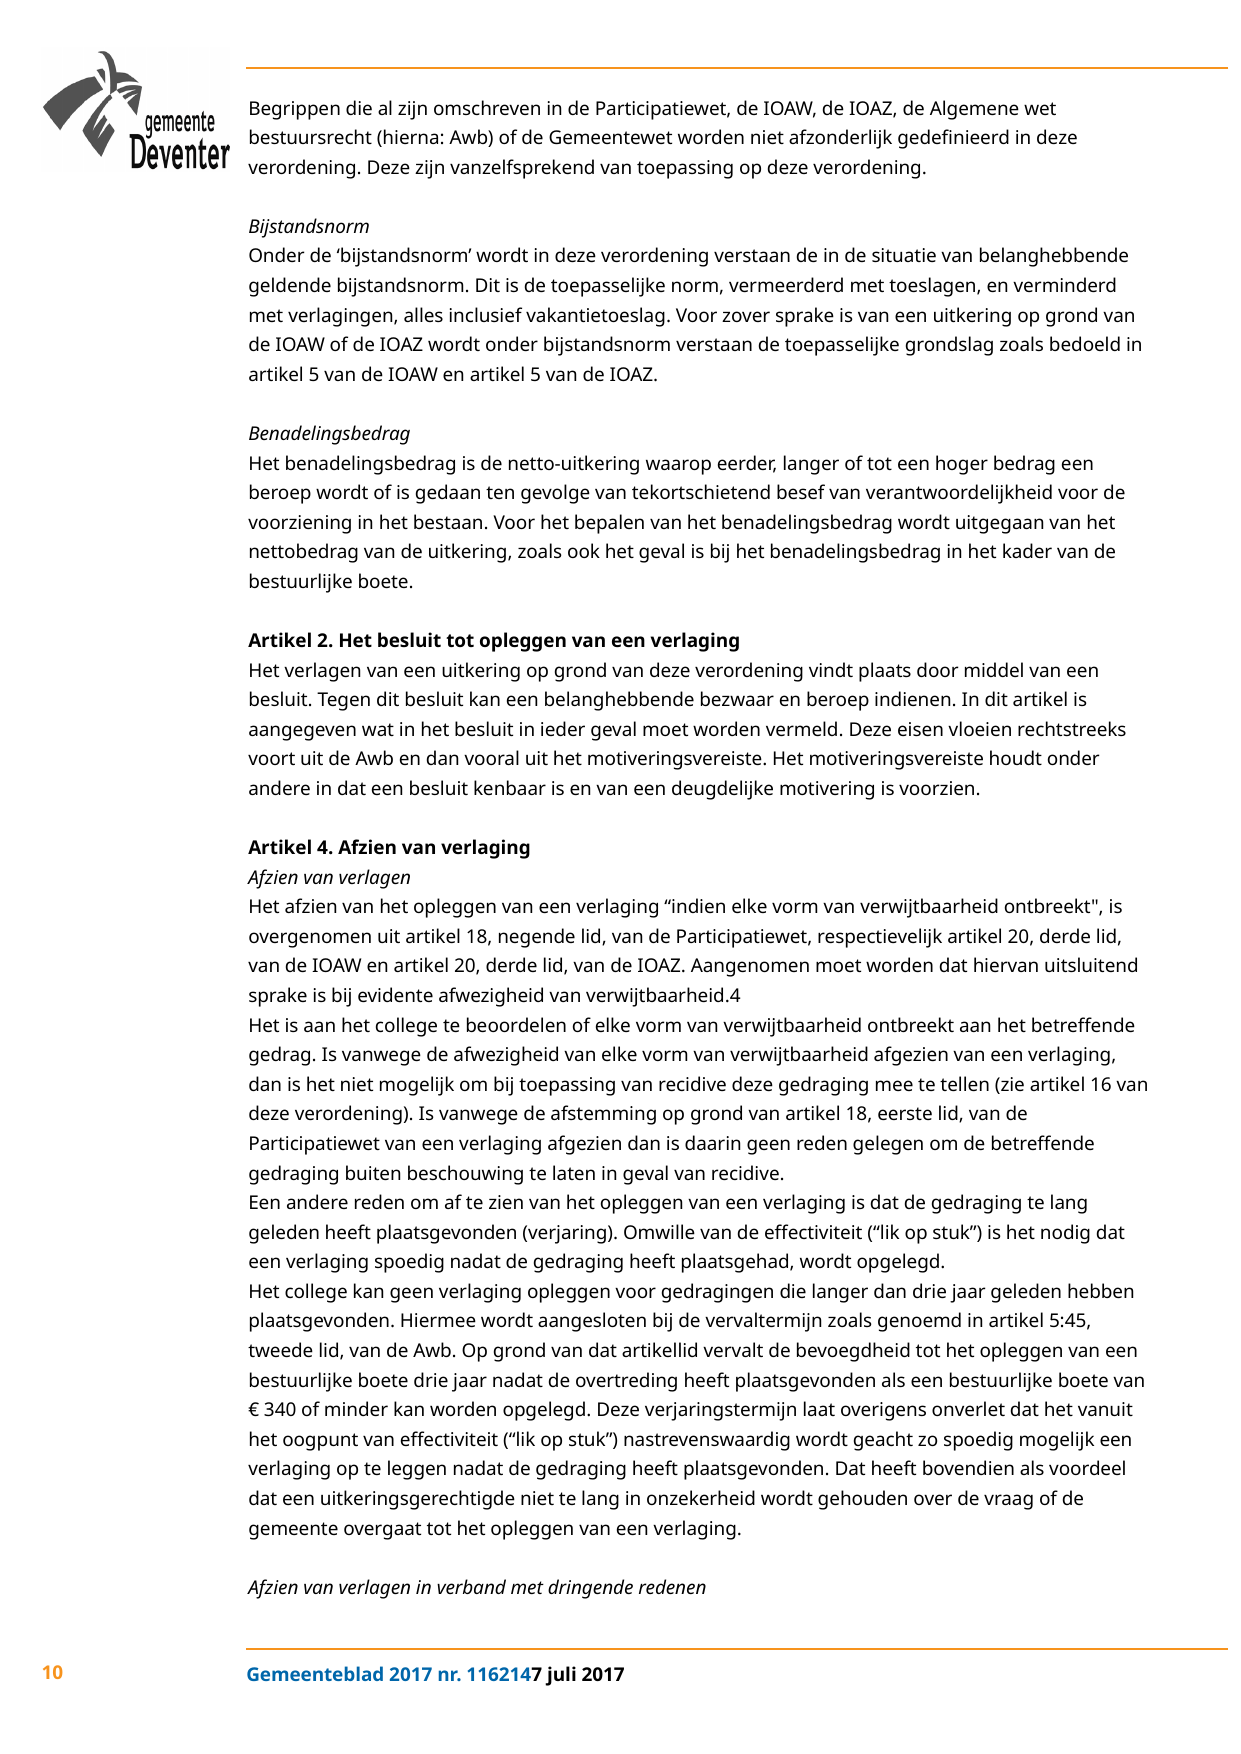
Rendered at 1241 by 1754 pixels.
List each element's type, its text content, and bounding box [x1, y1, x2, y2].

text Onder de ‘bijstandsnorm’ wordt in deze verordening verstaan de in de situatie van belanghebbende geldende bijstandsnorm. Dit is de toepasselijke norm, vermeerderd met toeslagen, en verminderd met verlagingen, alles inclusief vakantietoeslag. Voor zover sprake is van een uitkering op grond van de IOAW of de IOAZ wordt onder bijstandsnorm verstaan de toepasselijke grondslag zoals bedoeld in artikel 5 van de IOAW en artikel 5 van de IOAZ. [248, 243, 1152, 387]
text Het is aan het college te beoordelen of elke vorm van verwijtbaarheid ontbreekt aan het betreffende gedrag. Is vanwege de afwezigheid van elke vorm van verwijtbaarheid afgezien van een verlaging, dan is het niet mogelijk om bij toepassing van recidive deze gedraging mee te tellen (zie artikel 16 van deze verordening). Is vanwege de afstemming op grond van artikel 18, eerste lid, van de Participatiewet van een verlaging afgezien dan is daarin geen reden gelegen om de betreffende gedraging buiten beschouwing te laten in geval van recidive. [248, 1012, 1152, 1186]
text Afzien van verlagen in verband met dringende redenen [248, 1574, 1152, 1600]
text Artikel 4. Afzien van verlaging [248, 834, 1152, 860]
text Artikel 2. Het besluit tot opleggen van een verlaging [248, 627, 1152, 653]
picture [41, 47, 231, 172]
text Het afzien van het opleggen van een verlaging “indien elke vorm van verwijtbaarheid ontbreekt", is overgenomen uit artikel 18, negende lid, van de Participatiewet, respectievelijk artikel 20, derde lid, van de IOAW en artikel 20, derde lid, van de IOAZ. Aangenomen moet worden dat hiervan uitsluitend sprake is bij evidente afwezigheid van verwijtbaarheid.4 [248, 893, 1152, 1008]
text Benadelingsbedrag [248, 420, 1152, 446]
text Begrippen die al zijn omschreven in de Participatiewet, de IOAW, de IOAZ, de Algemene wet bestuursrecht (hierna: Awb) of de Gemeentewet worden niet afzonderlijk gedefinieerd in deze verordening. Deze zijn vanzelfsprekend van toepassing op deze verordening. [248, 95, 1152, 180]
text Het benadelingsbedrag is de netto-uitkering waarop eerder, langer of tot een hoger bedrag een beroep wordt of is gedaan ten gevolge van tekortschietend besef van verantwoordelijkheid voor de voorziening in het bestaan. Voor het bepalen van het benadelingsbedrag wordt uitgegaan van het nettobedrag van de uitkering, zoals ook het geval is bij het benadelingsbedrag in het kader van de bestuurlijke boete. [248, 450, 1152, 594]
text Het college kan geen verlaging opleggen voor gedragingen die langer dan drie jaar geleden hebben plaatsgevonden. Hiermee wordt aangesloten bij de vervaltermijn zoals genoemd in artikel 5:45, tweede lid, van de Awb. Op grond van dat artikellid vervalt de bevoegdheid tot het opleggen van een bestuurlijke boete drie jaar nadat de overtreding heeft plaatsgevonden als een bestuurlijke boete van € 340 of minder kan worden opgelegd. Deze verjaringstermijn laat overigens onverlet dat het vanuit het oogpunt van effectiviteit (“lik op stuk”) nastrevenswaardig wordt geacht zo spoedig mogelijk een verlaging op te leggen nadat de gedraging heeft plaatsgevonden. Dat heeft bovendien als voordeel dat een uitkeringsgerechtigde niet te lang in onzekerheid wordt gehouden over de vraag of de gemeente overgaat tot het opleggen van een verlaging. [248, 1278, 1152, 1541]
text Bijstandsnorm [248, 213, 1152, 239]
text Afzien van verlagen [248, 864, 1152, 890]
text Een andere reden om af te zien van het opleggen van een verlaging is dat de gedraging te lang geleden heeft plaatsgevonden (verjaring). Omwille van de effectiviteit (“lik op stuk”) is het nodig dat een verlaging spoedig nadat de gedraging heeft plaatsgehad, wordt opgelegd. [248, 1189, 1152, 1274]
text Het verlagen van een uitkering op grond van deze verordening vindt plaats door middel van een besluit. Tegen dit besluit kan een belanghebbende bezwaar en beroep indienen. In dit artikel is aangegeven wat in het besluit in ieder geval moet worden vermeld. Deze eisen vloeien rechtstreeks voort uit de Awb en dan vooral uit het motiveringsvereiste. Het motiveringsvereiste houdt onder andere in dat een besluit kenbaar is en van een deugdelijke motivering is voorzien. [248, 657, 1152, 801]
